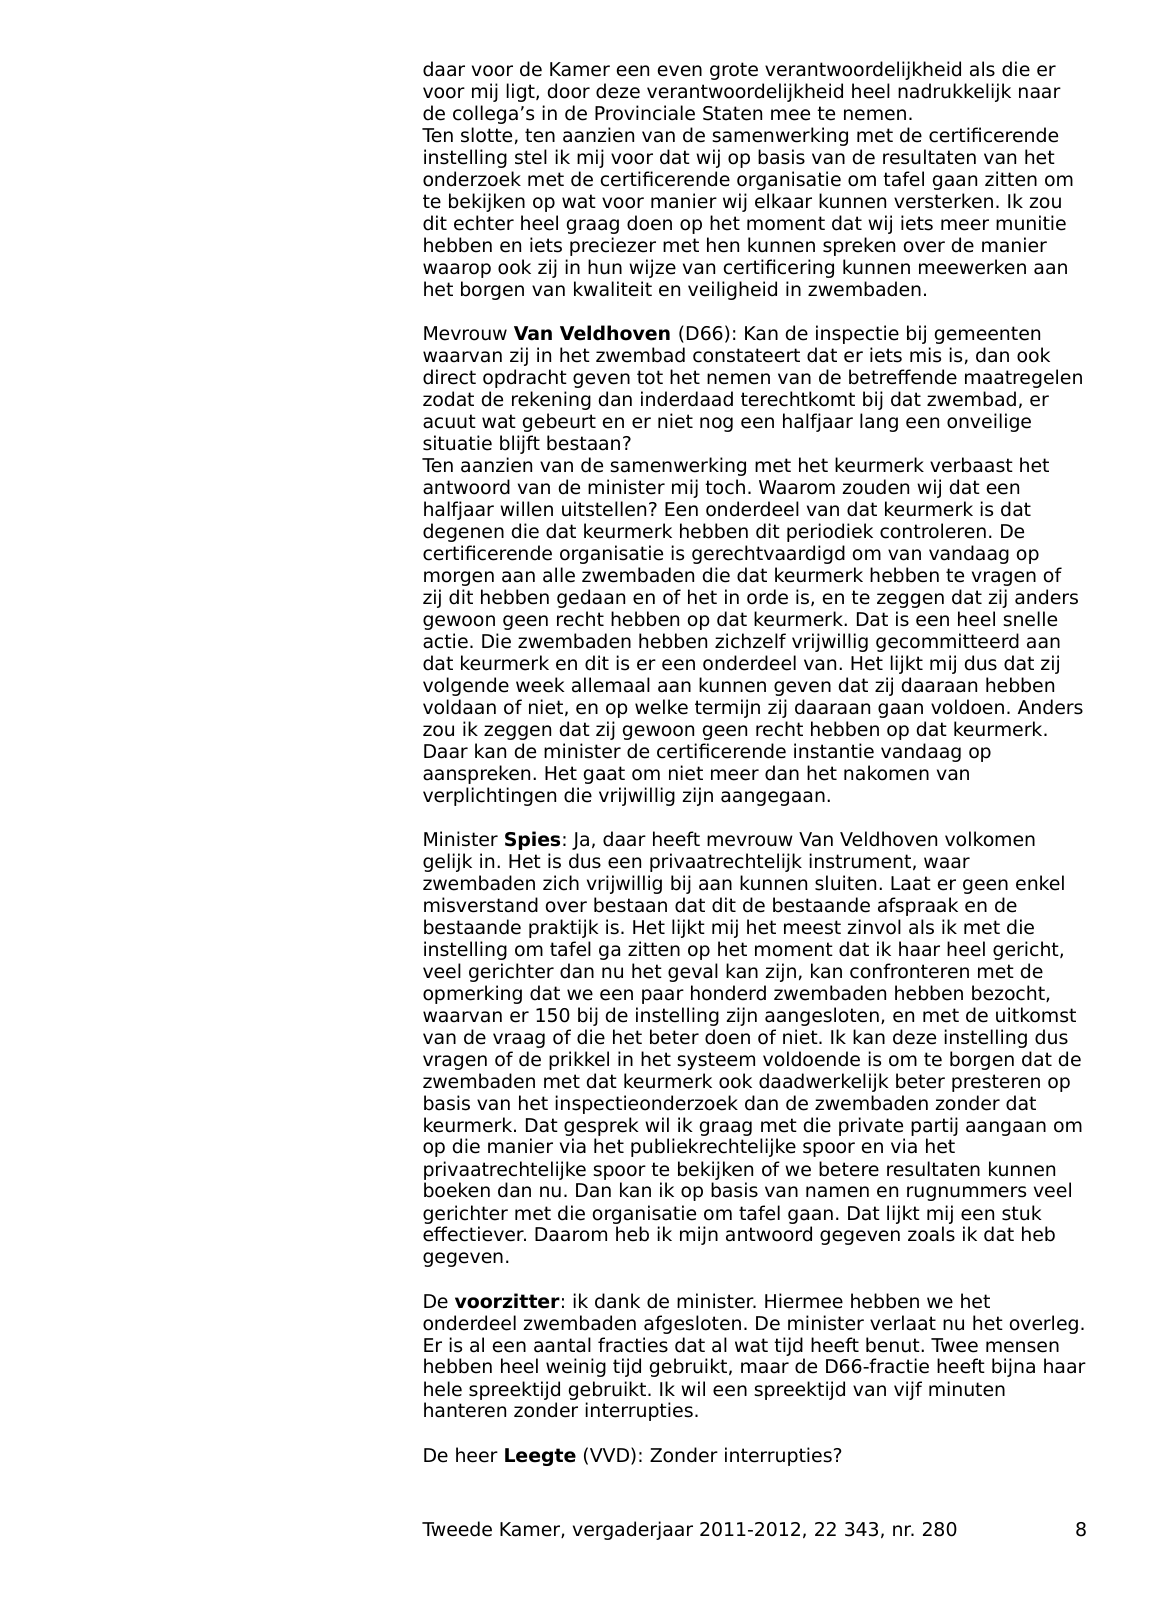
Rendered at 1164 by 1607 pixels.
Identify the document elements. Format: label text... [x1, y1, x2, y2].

text Minister Spies: Ja, daar heeft mevrouw Van Veldhoven volkomen gelijk in. Het is dus een privaatrechtelijk instrument, waar zwembaden zich vrijwillig bij aan kunnen sluiten. Laat er geen enkel misverstand over bestaan dat dit de bestaande afspraak en de bestaande praktijk is. Het lijkt mij het meest zinvol als ik met die instelling om tafel ga zitten op het moment dat ik haar heel gericht, veel gerichter dan nu het geval kan zijn, kan confronteren met de opmerking dat we een paar honderd zwembaden hebben bezocht, waarvan er 150 bij de instelling zijn aangesloten, en met de uitkomst van de vraag of die het beter doen of niet. Ik kan deze instelling dus vragen of de prikkel in het systeem voldoende is om te borgen dat de zwembaden met dat keurmerk ook daadwerkelijk beter presteren op basis van het inspectieonderzoek dan de zwembaden zonder dat keurmerk. Dat gesprek wil ik graag met die private partij aangaan om op die manier via het publiekrechtelijke spoor en via het privaatrechtelijke spoor te bekijken of we betere resultaten kunnen boeken dan nu. Dan kan ik op basis van namen en rugnummers veel gerichter met die organisatie om tafel gaan. Dat lijkt mij een stuk effectiever. Daarom heb ik mijn antwoord gegeven zoals ik dat heb gegeven. [422, 829, 1087, 1268]
text daar voor de Kamer een even grote verantwoordelijkheid als die er voor mij ligt, door deze verantwoordelijkheid heel nadrukkelijk naar de collega’s in de Provinciale Staten mee te nemen. [422, 59, 1087, 125]
text De heer Leegte (VVD): Zonder interrupties? [422, 1444, 1087, 1467]
text Er is al een aantal fracties dat al wat tijd heeft benut. Twee mensen hebben heel weinig tijd gebruikt, maar de D66-fractie heeft bijna haar hele spreektijd gebruikt. Ik wil een spreektijd van vijf minuten hanteren zonder interrupties. [422, 1334, 1087, 1422]
text Ten slotte, ten aanzien van de samenwerking met de certificerende instelling stel ik mij voor dat wij op basis van de resultaten van het onderzoek met de certificerende organisatie om tafel gaan zitten om te bekijken op wat voor manier wij elkaar kunnen versterken. Ik zou dit echter heel graag doen op het moment dat wij iets meer munitie hebben en iets preciezer met hen kunnen spreken over de manier waarop ook zij in hun wijze van certificering kunnen meewerken aan het borgen van kwaliteit en veiligheid in zwembaden. [422, 125, 1087, 301]
text Ten aanzien van de samenwerking met het keurmerk verbaast het antwoord van de minister mij toch. Waarom zouden wij dat een halfjaar willen uitstellen? Een onderdeel van dat keurmerk is dat degenen die dat keurmerk hebben dit periodiek controleren. De certificerende organisatie is gerechtvaardigd om van vandaag op morgen aan alle zwembaden die dat keurmerk hebben te vragen of zij dit hebben gedaan en of het in orde is, en te zeggen dat zij anders gewoon geen recht hebben op dat keurmerk. Dat is een heel snelle actie. Die zwembaden hebben zichzelf vrijwillig gecommitteerd aan dat keurmerk en dit is er een onderdeel van. Het lijkt mij dus dat zij volgende week allemaal aan kunnen geven dat zij daaraan hebben voldaan of niet, en op welke termijn zij daaraan gaan voldoen. Anders zou ik zeggen dat zij gewoon geen recht hebben op dat keurmerk. Daar kan de minister de certificerende instantie vandaag op aanspreken. Het gaat om niet meer dan het nakomen van verplichtingen die vrijwillig zijn aangegaan. [422, 455, 1087, 807]
text De voorzitter: ik dank de minister. Hiermee hebben we het onderdeel zwembaden afgesloten. De minister verlaat nu het overleg. [422, 1291, 1087, 1334]
text Mevrouw Van Veldhoven (D66): Kan de inspectie bij gemeenten waarvan zij in het zwembad constateert dat er iets mis is, dan ook direct opdracht geven tot het nemen van de betreffende maatregelen zodat de rekening dan inderdaad terechtkomt bij dat zwembad, er acuut wat gebeurt en er niet nog een halfjaar lang een onveilige situatie blijft bestaan? [422, 323, 1087, 455]
